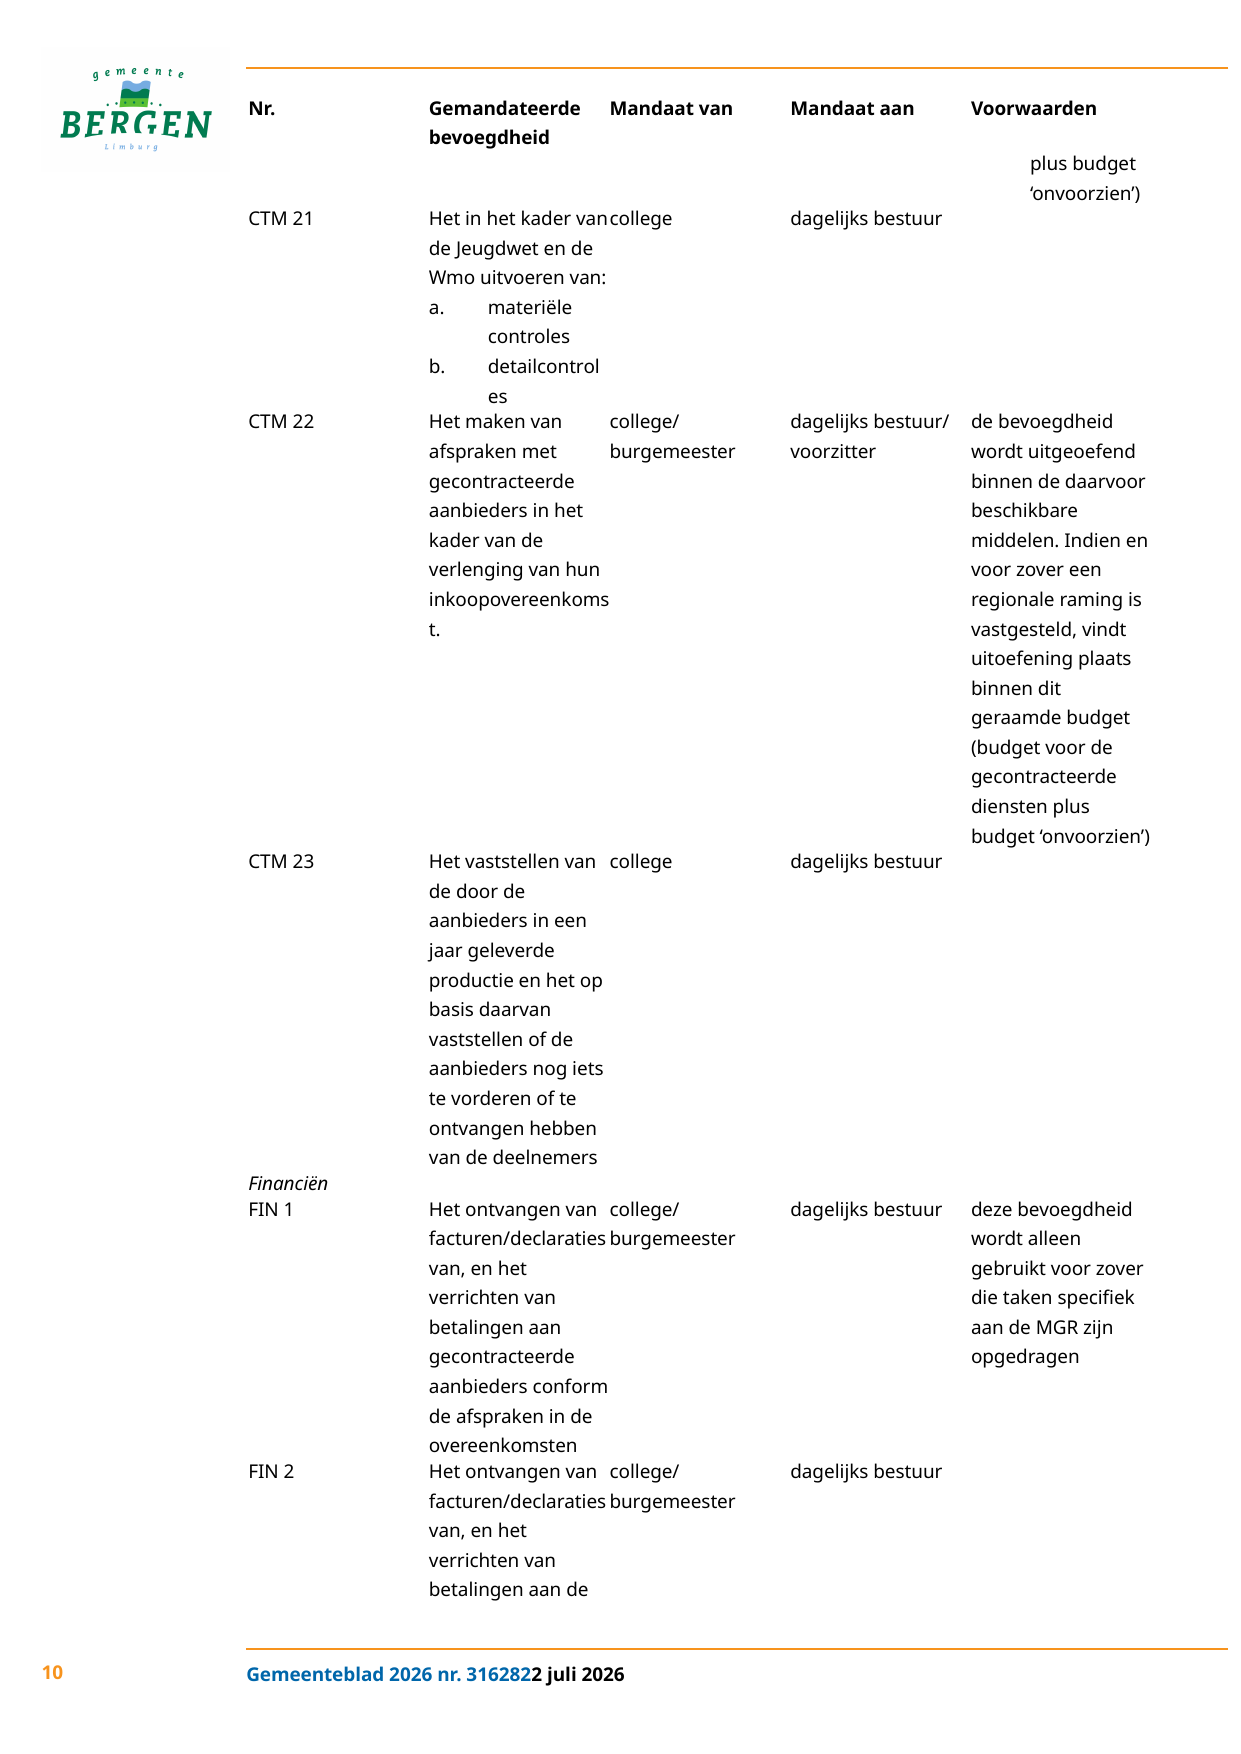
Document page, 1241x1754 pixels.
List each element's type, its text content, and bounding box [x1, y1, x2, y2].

table_cell CTM 23 [248, 849, 429, 1170]
table_cell Het ontvangen van facturen/declaraties van, en het verrichten van betalingen aan de [429, 1458, 609, 1602]
picture [41, 47, 231, 172]
table_cell college/ burgemeester [609, 1196, 790, 1458]
table_cell Het maken van afspraken met gecontracteerde aanbieders in het kader van de verlenging van hun inkoopovereenkomst. [429, 409, 609, 848]
table_cell dagelijks bestuur [790, 1196, 971, 1458]
table_header Mandaat van [609, 95, 790, 150]
table_cell deze bevoegdheid wordt alleen gebruikt voor zover die taken specifiek aan de MGR zijn opgedragen [971, 1196, 1152, 1458]
table_cell [429, 150, 609, 205]
table_header Voorwaarden [971, 95, 1152, 150]
table_cell [971, 205, 1152, 409]
table_header Mandaat aan [790, 95, 971, 150]
table_cell [609, 150, 790, 205]
table_cell dagelijks bestuur/ voorzitter [790, 409, 971, 848]
table_cell college [609, 849, 790, 1170]
table_header Nr. [248, 95, 429, 150]
table_cell de bevoegdheid wordt uitgeoefend binnen de daarvoor beschikbare middelen. Indien en voor zover een regionale raming is vastgesteld, vindt uitoefening plaats binnen dit geraamde budget (budget voor de gecontracteerde diensten plus budget ‘onvoorzien’) [971, 409, 1152, 848]
table_cell [248, 150, 429, 205]
table_cell Het in het kader van de Jeugdwet en de Wmo uitvoeren van: materiële controles detailcontroles [429, 205, 609, 409]
table_cell [971, 849, 1152, 1170]
table_cell [790, 150, 971, 205]
table_cell dagelijks bestuur [790, 1458, 971, 1602]
table_cell FIN 1 [248, 1196, 429, 1458]
table_cell CTM 22 [248, 409, 429, 848]
table_cell dagelijks bestuur [790, 849, 971, 1170]
table_cell plus budget ‘onvoorzien’) [971, 150, 1152, 205]
table_header Gemandateerde bevoegdheid [429, 95, 609, 150]
table_cell college [609, 205, 790, 409]
table_cell FIN 2 [248, 1458, 429, 1602]
table_cell Financiën [248, 1170, 1152, 1196]
table_cell CTM 21 [248, 205, 429, 409]
table_cell Het ontvangen van facturen/declaraties van, en het verrichten van betalingen aan gecontracteerde aanbieders conform de afspraken in de overeenkomsten [429, 1196, 609, 1458]
table_cell college/ burgemeester [609, 409, 790, 848]
table_cell [971, 1458, 1152, 1602]
table_cell dagelijks bestuur [790, 205, 971, 409]
table_cell Het vaststellen van de door de aanbieders in een jaar geleverde productie en het op basis daarvan vaststellen of de aanbieders nog iets te vorderen of te ontvangen hebben van de deelnemers [429, 849, 609, 1170]
table_cell college/ burgemeester [609, 1458, 790, 1602]
